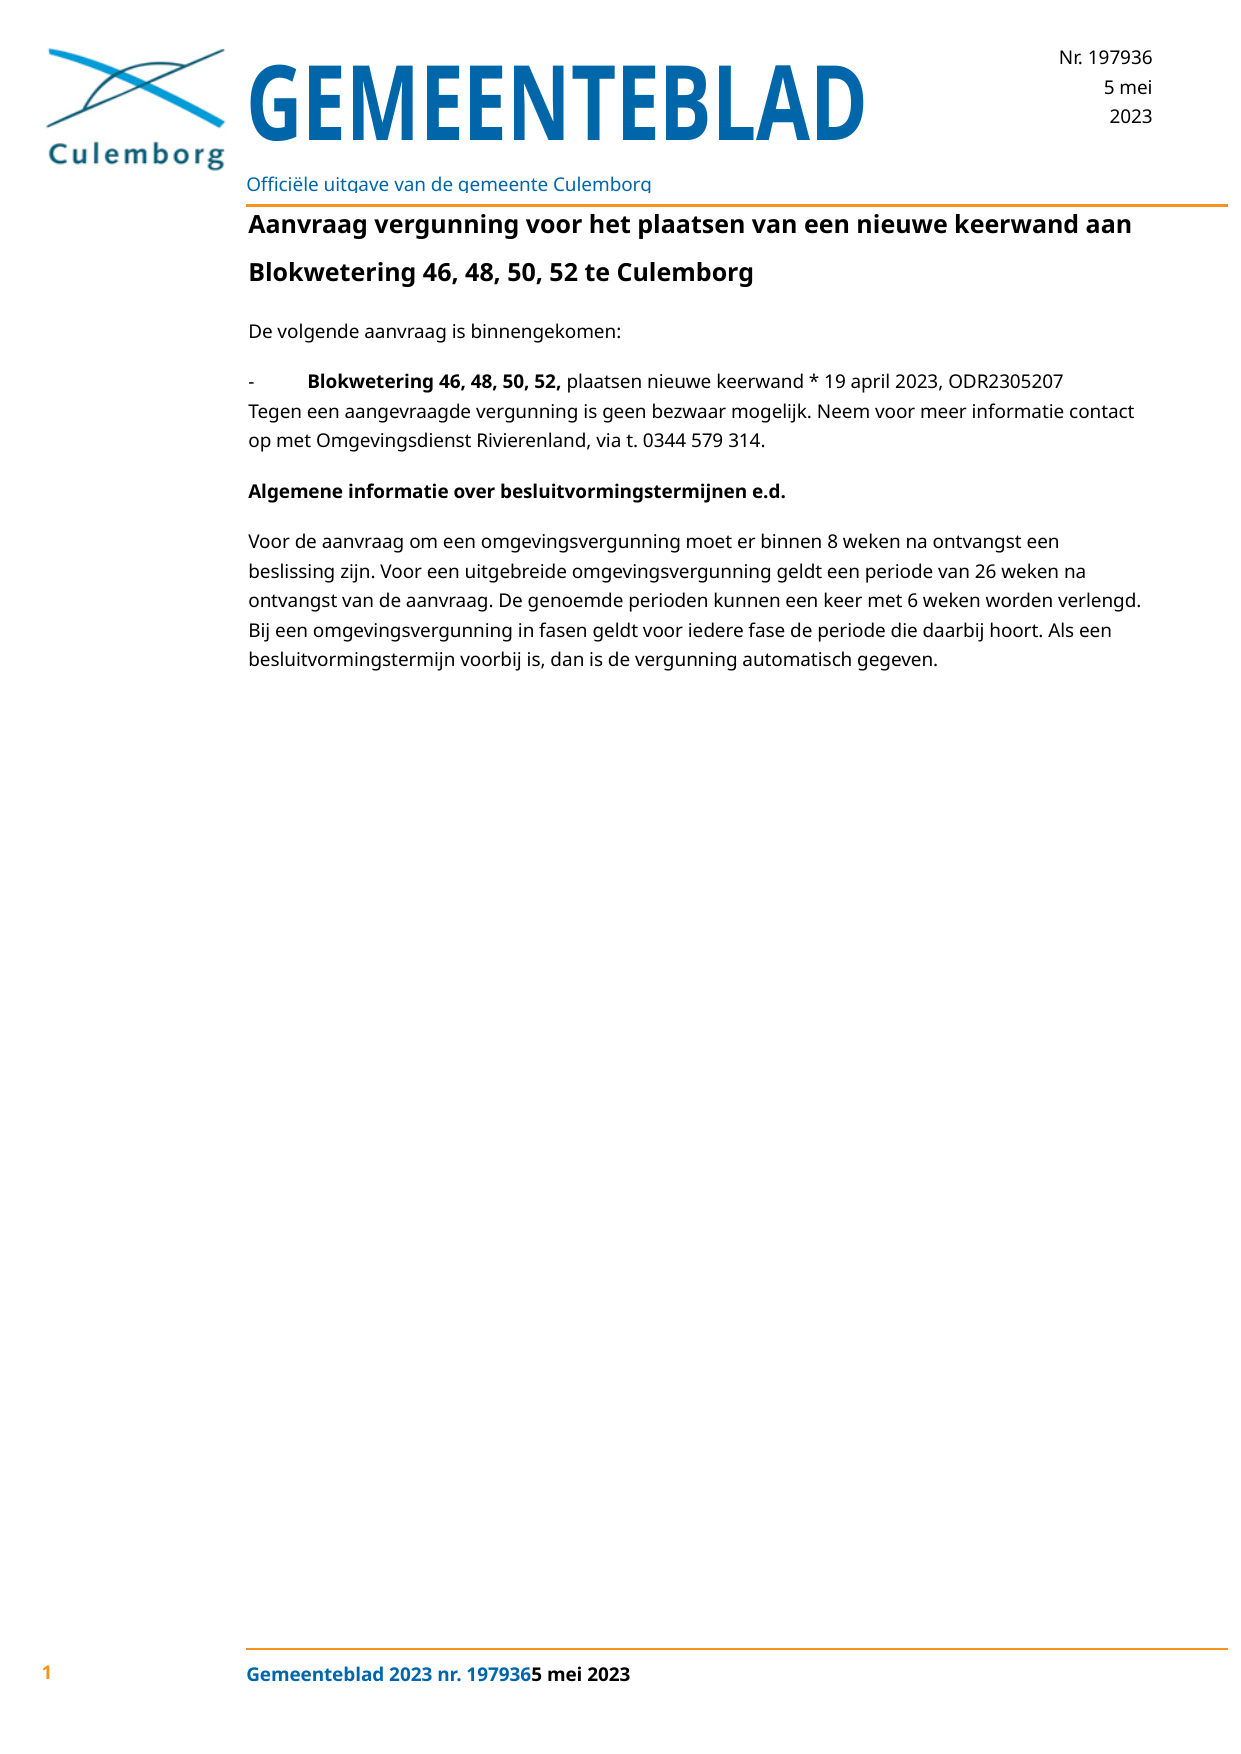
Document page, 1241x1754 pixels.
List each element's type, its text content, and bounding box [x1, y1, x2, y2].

text Algemene informatie over besluitvormingstermijnen e.d. [248, 478, 1152, 504]
picture [41, 47, 231, 172]
text Tegen een aangevraagde vergunning is geen bezwaar mogelijk. Neem voor meer informatie contact op met Omgevingsdienst Rivierenland, via t. 0344 579 314. [248, 398, 1152, 453]
list Blokwetering 46, 48, 50, 52, plaatsen nieuwe keerwand * 19 april 2023, ODR2305207 [248, 368, 1152, 394]
text Aanvraag vergunning voor het plaatsen van een nieuwe keerwand aan Blokwetering 46, 48, 50, 52 te Culemborg [248, 207, 1152, 288]
text De volgende aanvraag is binnengekomen: [248, 318, 1152, 344]
text Voor de aanvraag om een omgevingsvergunning moet er binnen 8 weken na ontvangst een beslissing zijn. Voor een uitgebreide omgevingsvergunning geldt een periode van 26 weken na ontvangst van de aanvraag. De genoemde perioden kunnen een keer met 6 weken worden verlengd. Bij een omgevingsvergunning in fasen geldt voor iedere fase de periode die daarbij hoort. Als een besluitvormingstermijn voorbij is, dan is de vergunning automatisch gegeven. [248, 528, 1152, 672]
